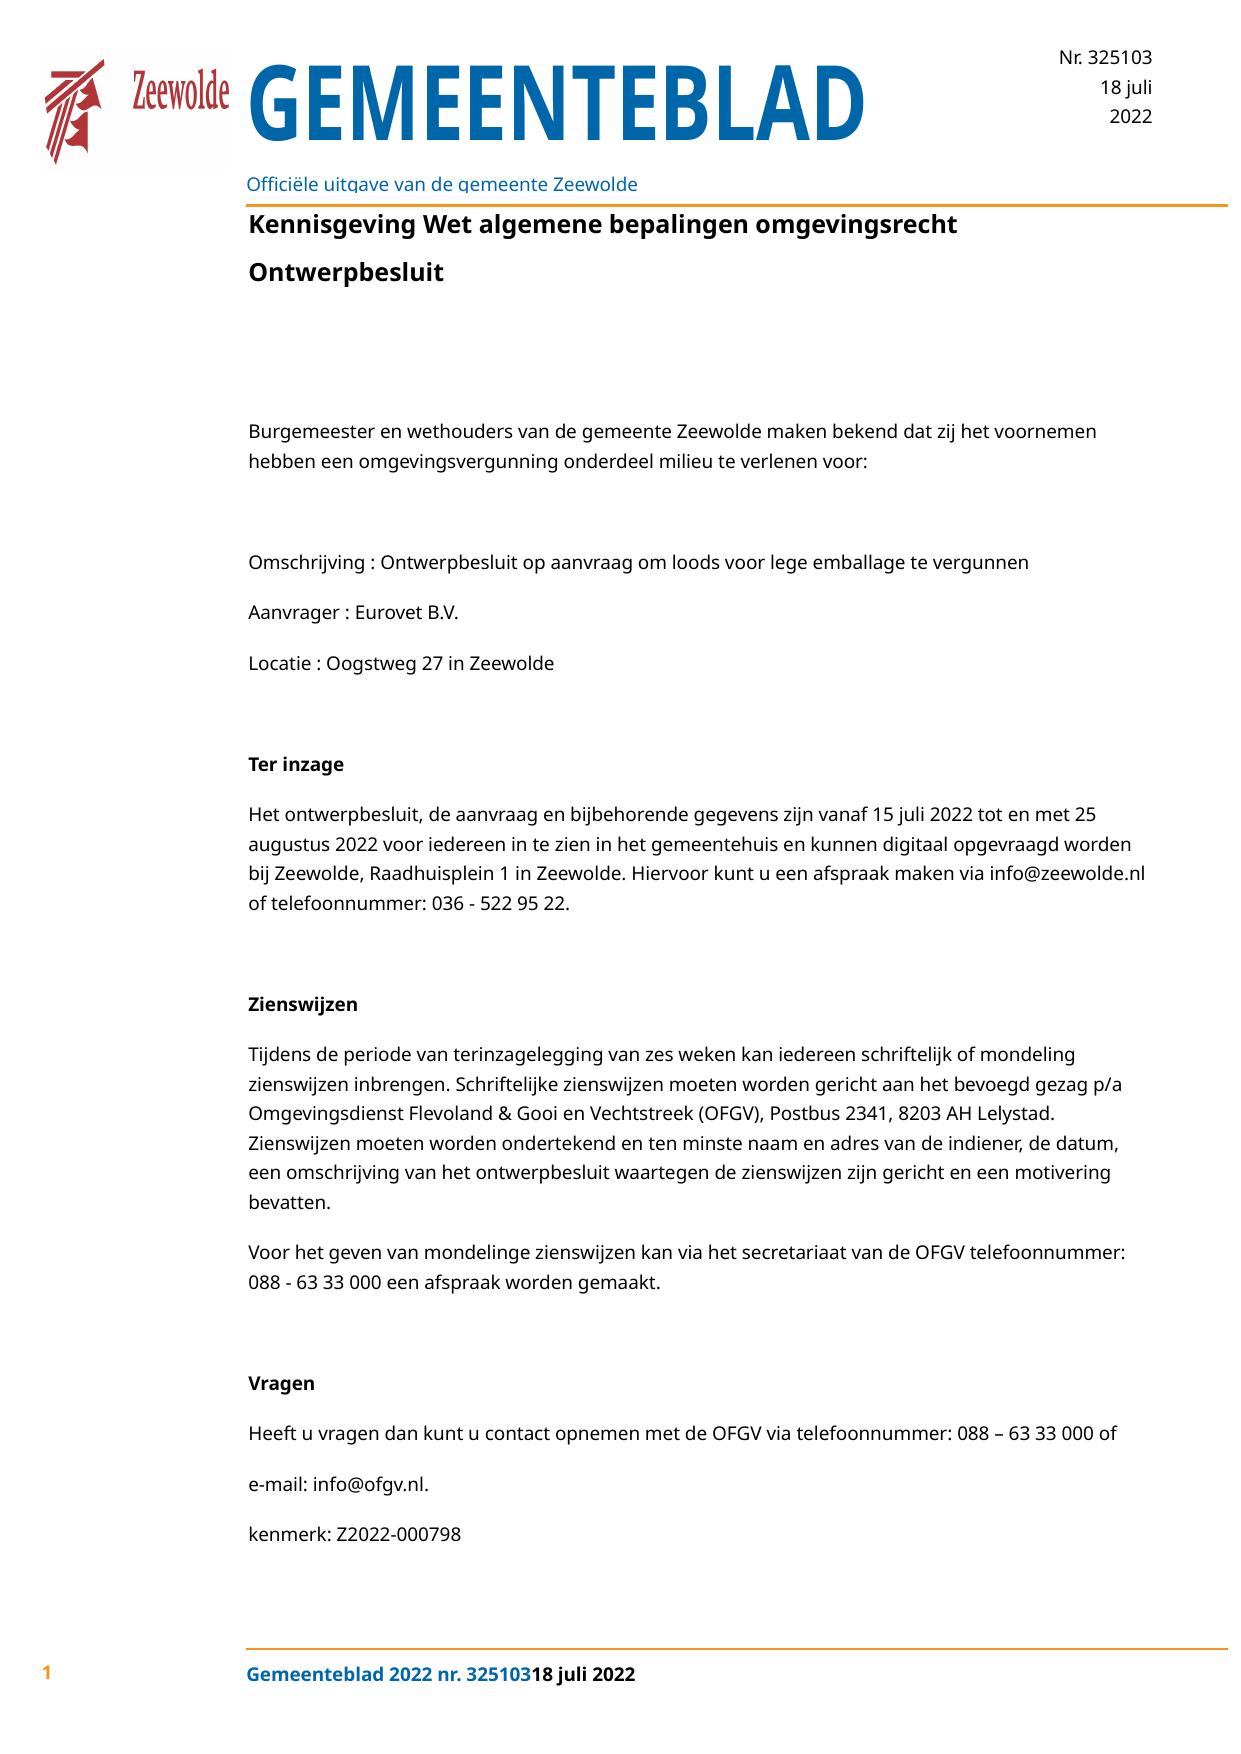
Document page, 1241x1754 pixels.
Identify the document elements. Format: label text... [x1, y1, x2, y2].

text Burgemeester en wethouders van de gemeente Zeewolde maken bekend dat zij het voornemen hebben een omgevingsvergunning onderdeel milieu te verlenen voor: [248, 419, 1152, 474]
text Ter inzage [248, 751, 1152, 777]
text Heeft u vragen dan kunt u contact opnemen met de OFGV via telefoonnummer: 088 – 63 33 000 of [248, 1420, 1152, 1446]
text Tijdens de periode van terinzagelegging van zes weken kan iedereen schriftelijk of mondeling zienswijzen inbrengen. Schriftelijke zienswijzen moeten worden gericht aan het bevoegd gezag p/a Omgevingsdienst Flevoland & Gooi en Vechtstreek (OFGV), Postbus 2341, 8203 AH Lelystad. Zienswijzen moeten worden ondertekend en ten minste naam en adres van de indiener, de datum, een omschrijving van het ontwerpbesluit waartegen de zienswijzen zijn gericht en een motivering bevatten. [248, 1041, 1152, 1215]
text Zienswijzen [248, 991, 1152, 1017]
text Vragen [248, 1370, 1152, 1396]
text Voor het geven van mondelinge zienswijzen kan via het secretariaat van de OFGV telefoonnummer: 088 - 63 33 000 een afspraak worden gemaakt. [248, 1239, 1152, 1295]
text e-mail: info@ofgv.nl. [248, 1471, 1152, 1497]
text Aanvrager : Eurovet B.V. [248, 599, 1152, 625]
text Kennisgeving Wet algemene bepalingen omgevingsrecht Ontwerpbesluit [248, 207, 1152, 288]
picture [41, 47, 231, 172]
text kenmerk: Z2022-000798 [248, 1521, 1152, 1547]
text Het ontwerpbesluit, de aanvraag en bijbehorende gegevens zijn vanaf 15 juli 2022 tot en met 25 augustus 2022 voor iedereen in te zien in het gemeentehuis en kunnen digitaal opgevraagd worden bij Zeewolde, Raadhuisplein 1 in Zeewolde. Hiervoor kunt u een afspraak maken via info@zeewolde.nl of telefoonnummer: 036 - 522 95 22. [248, 801, 1152, 916]
text Locatie : Oogstweg 27 in Zeewolde [248, 650, 1152, 676]
text Omschrijving : Ontwerpbesluit op aanvraag om loods voor lege emballage te vergunnen [248, 549, 1152, 575]
